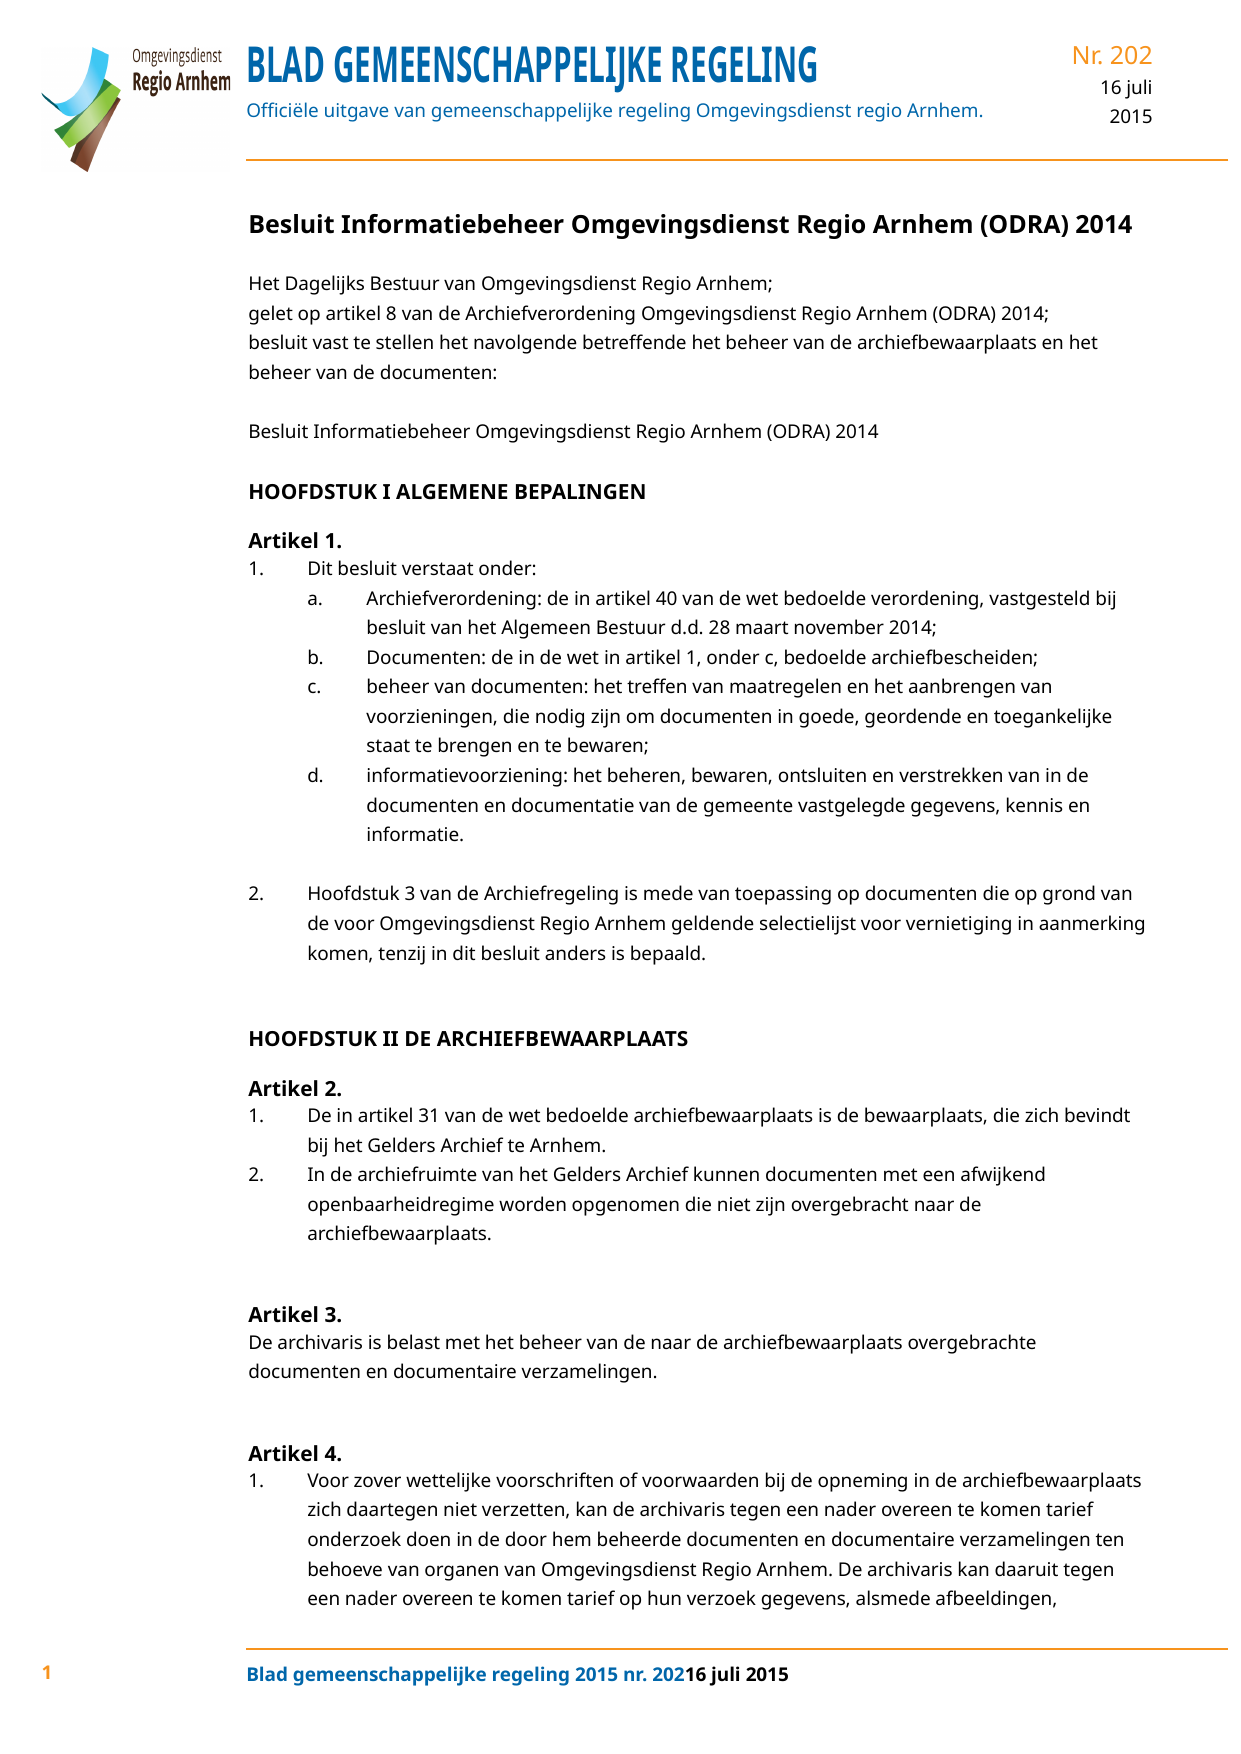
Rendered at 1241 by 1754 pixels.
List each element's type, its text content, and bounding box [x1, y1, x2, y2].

text Besluit Informatiebeheer Omgevingsdienst Regio Arnhem (ODRA) 2014 [248, 418, 1152, 444]
list Voor zover wettelijke voorschriften of voorwaarden bij de opneming in de archiefbewaarplaats zich daartegen niet verzetten, kan de archivaris tegen een nader overeen te komen tarief onderzoek doen in de door hem beheerde documenten en documentaire verzamelingen ten behoeve van organen van Omgevingsdienst Regio Arnhem. De archivaris kan daaruit tegen een nader overeen te komen tarief op hun verzoek gegevens, alsmede afbeeldingen, [248, 1467, 1152, 1611]
text HOOFDSTUK II DE ARCHIEFBEWAARPLAATS [248, 1024, 1152, 1053]
text Artikel 3. [248, 1301, 1152, 1329]
list Dit besluit verstaat onder: [248, 555, 1152, 581]
text De archivaris is belast met het beheer van de naar de archiefbewaarplaats overgebrachte documenten en documentaire verzamelingen. [248, 1329, 1152, 1384]
text Besluit Informatiebeheer Omgevingsdienst Regio Arnhem (ODRA) 2014 [248, 207, 1152, 241]
text Artikel 2. [248, 1074, 1152, 1102]
text Artikel 1. [248, 527, 1152, 555]
text besluit vast te stellen het navolgende betreffende het beheer van de archiefbewaarplaats en het beheer van de documenten: [248, 329, 1152, 385]
text Het Dagelijks Bestuur van Omgevingsdienst Regio Arnhem; [248, 270, 1152, 296]
list De in artikel 31 van de wet bedoelde archiefbewaarplaats is de bewaarplaats, die zich bevindt bij het Gelders Archief te Arnhem. [248, 1102, 1152, 1158]
text Artikel 4. [248, 1439, 1152, 1467]
text gelet op artikel 8 van de Archiefverordening Omgevingsdienst Regio Arnhem (ODRA) 2014; [248, 300, 1152, 326]
list In de archiefruimte van het Gelders Archief kunnen documenten met een afwijkend openbaarheidregime worden opgenomen die niet zijn overgebracht naar de archiefbewaarplaats. [248, 1161, 1152, 1246]
list Documenten: de in de wet in artikel 1, onder c, bedoelde archiefbescheiden; [307, 644, 1152, 669]
list Archiefverordening: de in artikel 40 van de wet bedoelde verordening, vastgesteld bij besluit van het Algemeen Bestuur d.d. 28 maart november 2014; [307, 585, 1152, 640]
list Hoofdstuk 3 van de Archiefregeling is mede van toepassing op documenten die op grond van de voor Omgevingsdienst Regio Arnhem geldende selectielijst voor vernietiging in aanmerking komen, tenzij in dit besluit anders is bepaald. [248, 881, 1152, 965]
list beheer van documenten: het treffen van maatregelen en het aanbrengen van voorzieningen, die nodig zijn om documenten in goede, geordende en toegankelijke staat te brengen en te bewaren; [307, 673, 1152, 758]
list informatievoorziening: het beheren, bewaren, ontsluiten en verstrekken van in de documenten en documentatie van de gemeente vastgelegde gegevens, kennis en informatie. [307, 762, 1152, 847]
text HOOFDSTUK I ALGEMENE BEPALINGEN [248, 477, 1152, 506]
picture [41, 47, 231, 172]
